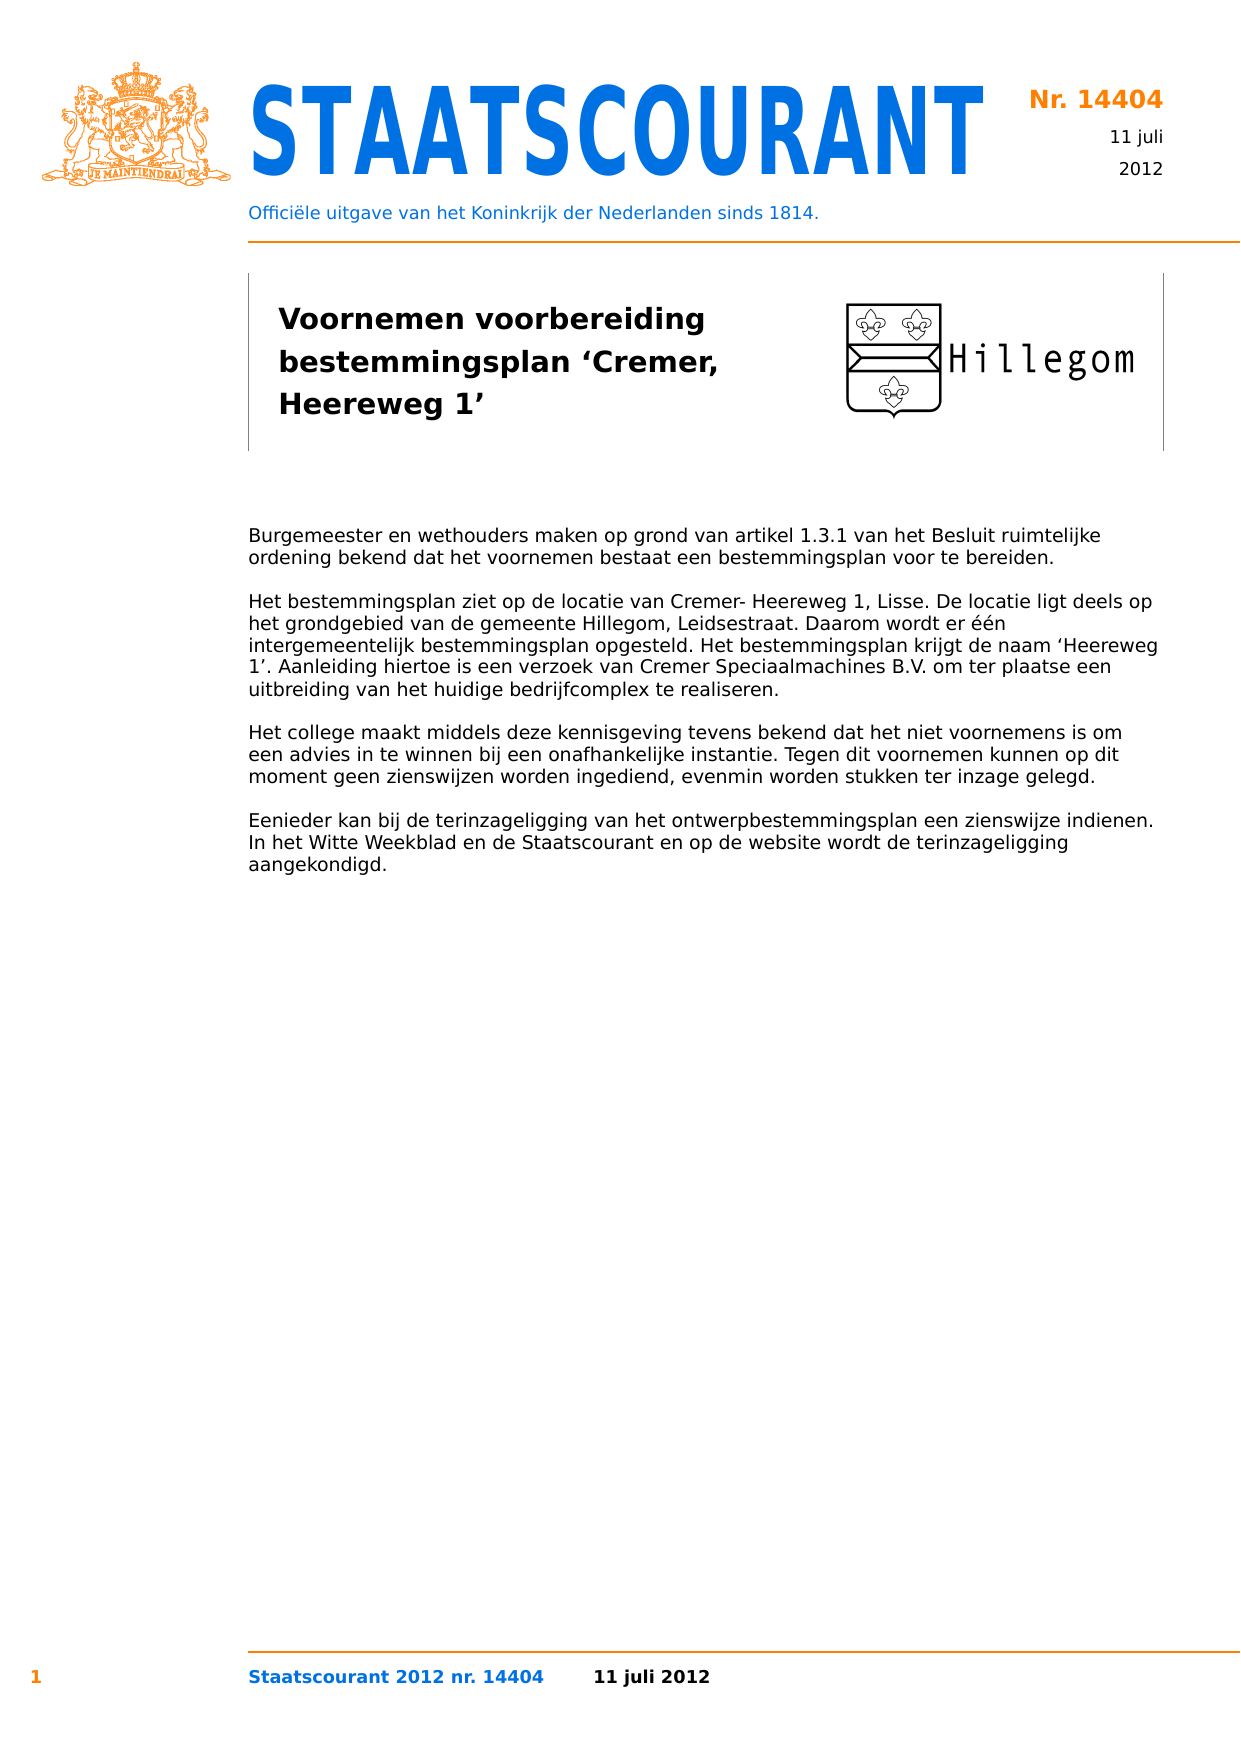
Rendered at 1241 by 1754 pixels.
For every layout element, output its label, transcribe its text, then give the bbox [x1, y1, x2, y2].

picture [844, 302, 1134, 421]
text Het bestemmingsplan ziet op de locatie van Cremer- Heereweg 1, Lisse. De locatie ligt deels op het grondgebied van de gemeente Hillegom, Leidsestraat. Daarom wordt er één intergemeentelijk bestemmingsplan opgesteld. Het bestemmingsplan krijgt de naam ‘Heereweg 1’. Aanleiding hiertoe is een verzoek van Cremer Speciaalmachines B.V. om ter plaatse een uitbreiding van het huidige bedrijfcomplex te realiseren. [248, 591, 1163, 700]
text Eenieder kan bij de terinzageligging van het ontwerpbestemmingsplan een zienswijze indienen. In het Witte Weekblad en de Staatscourant en op de website wordt de terinzageligging aangekondigd. [248, 810, 1163, 876]
table_header STAATSCOURANT [248, 62, 998, 203]
table_header Nr. 14404 [998, 62, 1240, 121]
picture [41, 62, 231, 186]
text Het college maakt middels deze kennisgeving tevens bekend dat het niet voornemens is om een advies in te winnen bij een onafhankelijke instantie. Tegen dit voornemen kunnen op dit moment geen zienswijzen worden ingediend, evenmin worden stukken ter inzage gelegd. [248, 722, 1163, 788]
table_cell 11 juli [998, 121, 1240, 153]
subtitle Voornemen voorbereiding bestemmingsplan ‘Cremer, Heereweg 1’ [249, 273, 1163, 451]
table_cell Officiële uitgave van het Koninkrijk der Nederlanden sinds 1814. [248, 203, 1240, 241]
text Burgemeester en wethouders maken op grond van artikel 1.3.1 van het Besluit ruimtelijke ordening bekend dat het voornemen bestaat een bestemmingsplan voor te bereiden. [248, 525, 1163, 569]
table_cell 2012 [998, 153, 1240, 203]
table_header [25, 62, 248, 241]
